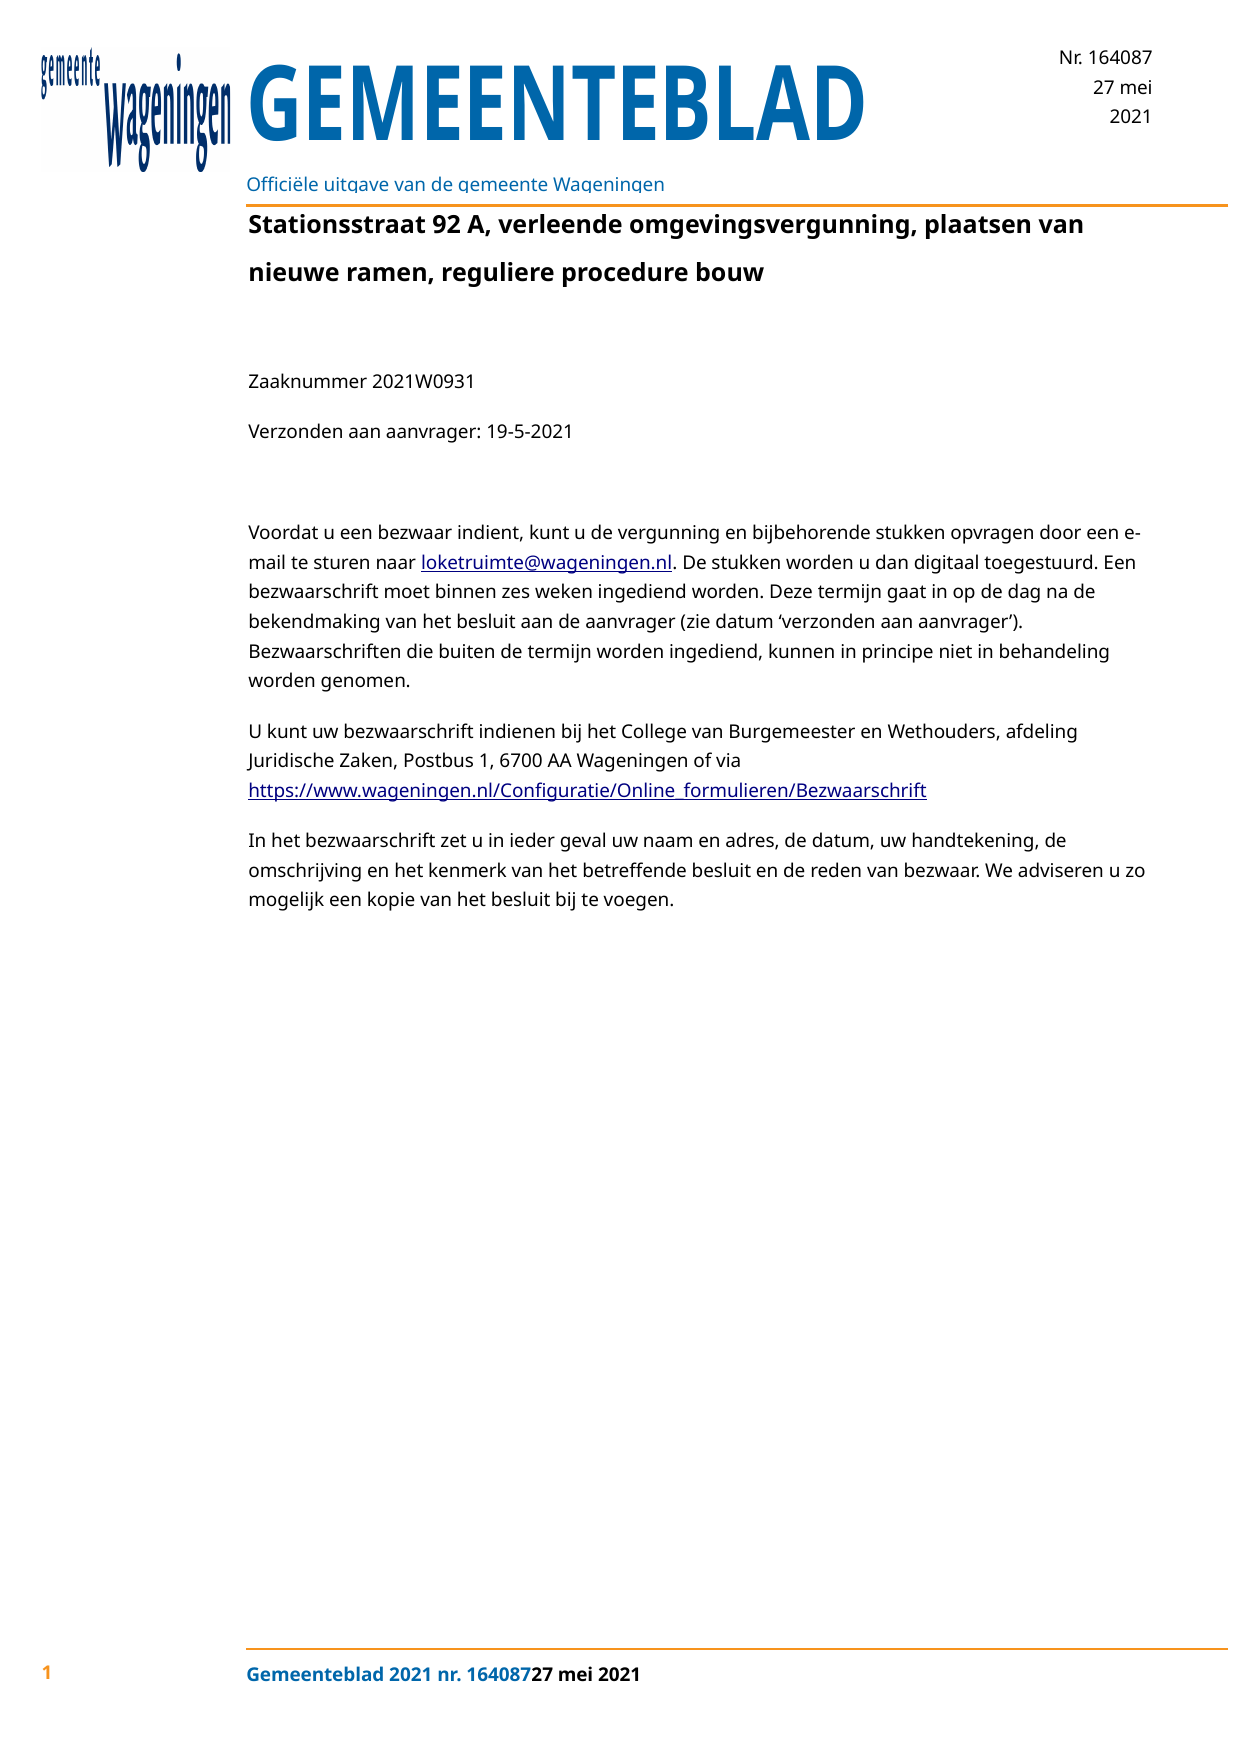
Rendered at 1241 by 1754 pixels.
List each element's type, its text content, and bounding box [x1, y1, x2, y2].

text U kunt uw bezwaarschrift indienen bij het College van Burgemeester en Wethouders, afdeling Juridische Zaken, Postbus 1, 6700 AA Wageningen of via https://www.wageningen.nl/Configuratie/Online_formulieren/Bezwaarschrift [248, 718, 1152, 803]
picture [41, 47, 231, 172]
text Voordat u een bezwaar indient, kunt u de vergunning en bijbehorende stukken opvragen door een e-mail te sturen naar loketruimte@wageningen.nl. De stukken worden u dan digitaal toegestuurd. Een bezwaarschrift moet binnen zes weken ingediend worden. Deze termijn gaat in op de dag na de bekendmaking van het besluit aan de aanvrager (zie datum ‘verzonden aan aanvrager’). Bezwaarschriften die buiten de termijn worden ingediend, kunnen in principe niet in behandeling worden genomen. [248, 519, 1152, 693]
text In het bezwaarschrift zet u in ieder geval uw naam en adres, de datum, uw handtekening, de omschrijving en het kenmerk van het betreffende besluit en de reden van bezwaar. We adviseren u zo mogelijk een kopie van het besluit bij te voegen. [248, 827, 1152, 912]
text Zaaknummer 2021W0931 [248, 368, 1152, 394]
text Verzonden aan aanvrager: 19-5-2021 [248, 419, 1152, 444]
text Stationsstraat 92 A, verleende omgevingsvergunning, plaatsen van nieuwe ramen, reguliere procedure bouw [248, 207, 1152, 288]
